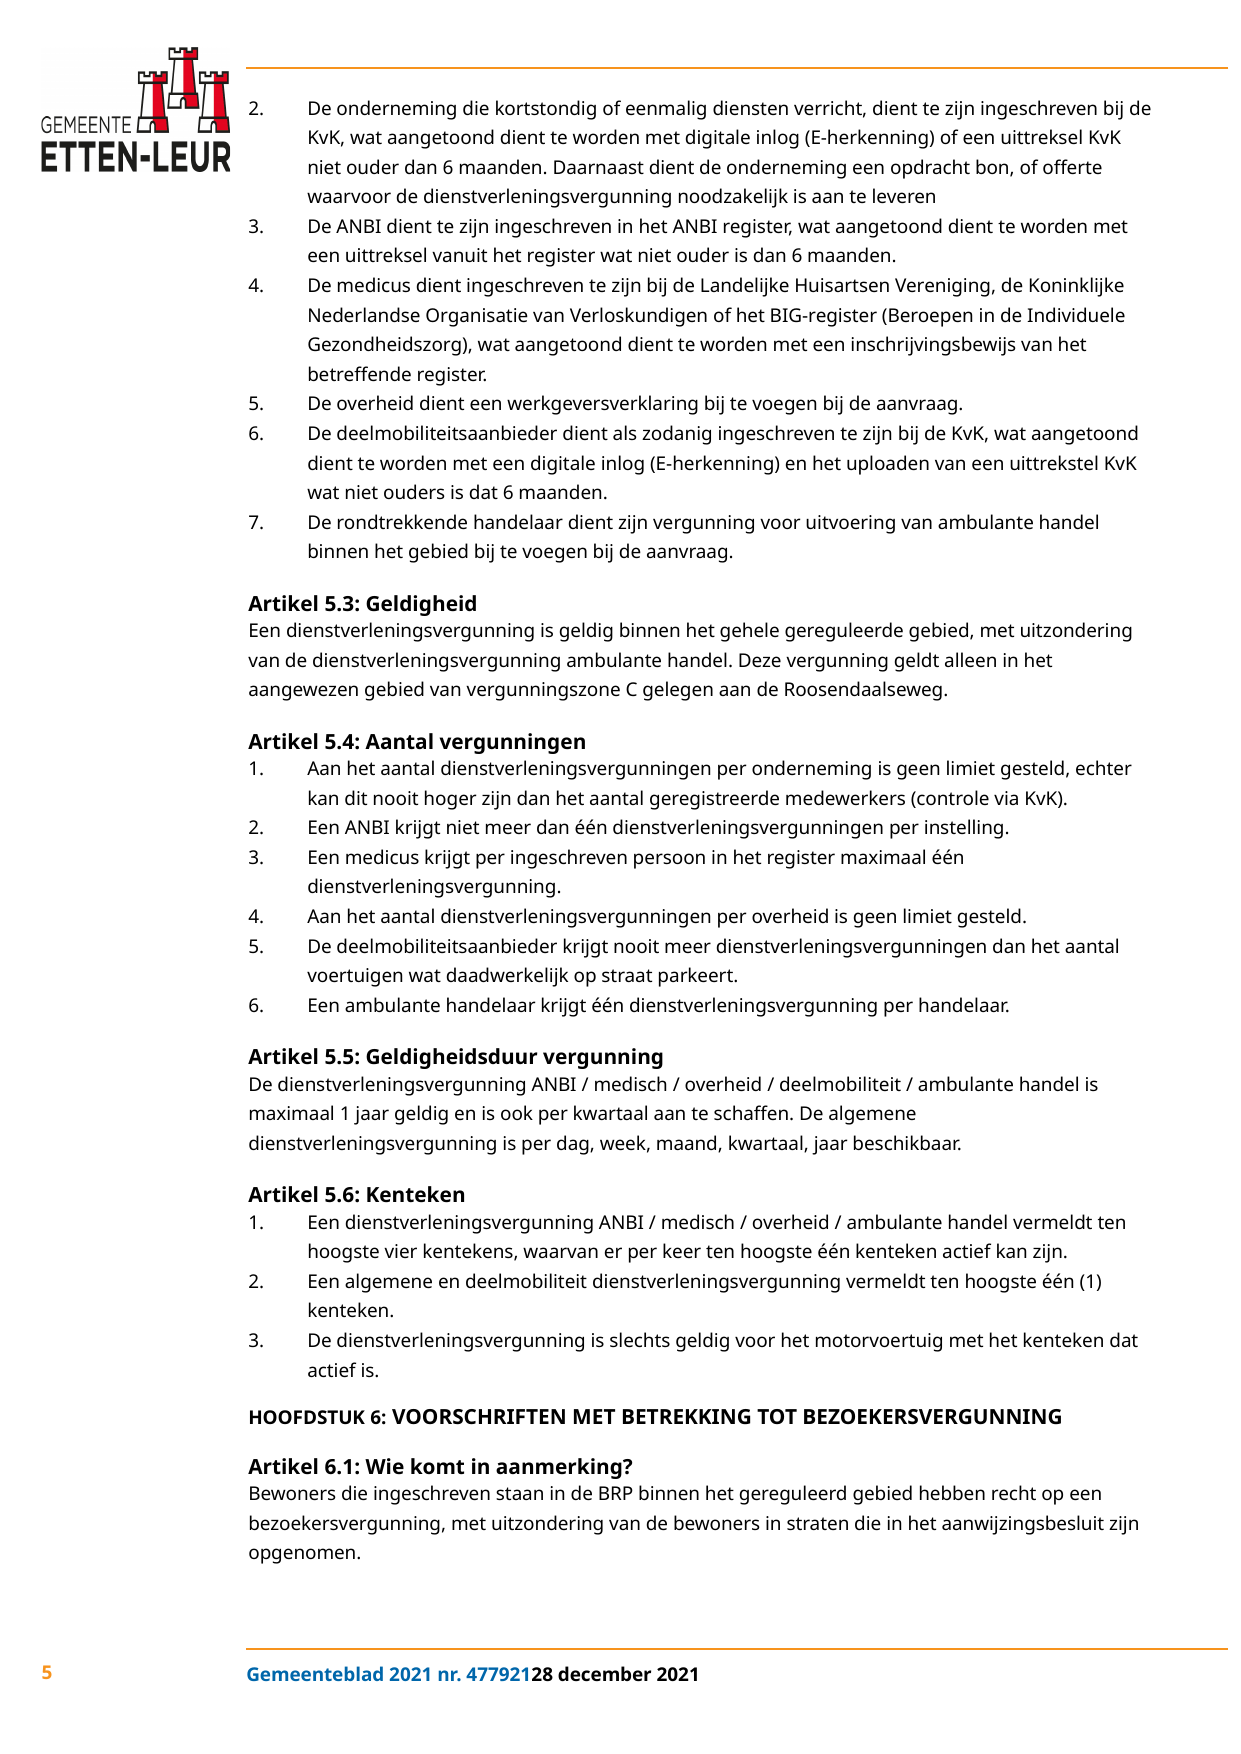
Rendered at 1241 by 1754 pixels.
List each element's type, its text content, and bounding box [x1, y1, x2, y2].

list De deelmobiliteitsaanbieder krijgt nooit meer dienstverleningsvergunningen dan het aantal voertuigen wat daadwerkelijk op straat parkeert. [248, 933, 1152, 988]
text Een dienstverleningsvergunning is geldig binnen het gehele gereguleerde gebied, met uitzondering van de dienstverleningsvergunning ambulante handel. Deze vergunning geldt alleen in het aangewezen gebied van vergunningszone C gelegen aan de Roosendaalseweg. [248, 617, 1152, 702]
list Aan het aantal dienstverleningsvergunningen per overheid is geen limiet gesteld. [248, 903, 1152, 929]
list De ANBI dient te zijn ingeschreven in het ANBI register, wat aangetoond dient te worden met een uittreksel vanuit het register wat niet ouder is dan 6 maanden. [248, 213, 1152, 268]
text Artikel 6.1: Wie komt in aanmerking? [248, 1452, 1152, 1480]
list De dienstverleningsvergunning is slechts geldig voor het motorvoertuig met het kenteken dat actief is. [248, 1327, 1152, 1383]
list Een algemene en deelmobiliteit dienstverleningsvergunning vermeldt ten hoogste één (1) kenteken. [248, 1268, 1152, 1323]
list De onderneming die kortstondig of eenmalig diensten verricht, dient te zijn ingeschreven bij de KvK, wat aangetoond dient te worden met digitale inlog (E-herkenning) of een uittreksel KvK niet ouder dan 6 maanden. Daarnaast dient de onderneming een opdracht bon, of offerte waarvoor de dienstverleningsvergunning noodzakelijk is aan te leveren [248, 95, 1152, 209]
picture [41, 47, 231, 172]
list Aan het aantal dienstverleningsvergunningen per onderneming is geen limiet gesteld, echter kan dit nooit hoger zijn dan het aantal geregistreerde medewerkers (controle via KvK). [248, 755, 1152, 811]
list Een ambulante handelaar krijgt één dienstverleningsvergunning per handelaar. [248, 992, 1152, 1018]
list Een dienstverleningsvergunning ANBI / medisch / overheid / ambulante handel vermeldt ten hoogste vier kentekens, waarvan er per keer ten hoogste één kenteken actief kan zijn. [248, 1209, 1152, 1264]
list De medicus dient ingeschreven te zijn bij de Landelijke Huisartsen Vereniging, de Koninklijke Nederlandse Organisatie van Verloskundigen of het BIG-register (Beroepen in de Individuele Gezondheidszorg), wat aangetoond dient te worden met een inschrijvingsbewijs van het betreffende register. [248, 272, 1152, 387]
list Een medicus krijgt per ingeschreven persoon in het register maximaal één dienstverleningsvergunning. [248, 844, 1152, 899]
text Bewoners die ingeschreven staan in de BRP binnen het gereguleerd gebied hebben recht op een bezoekersvergunning, met uitzondering van de bewoners in straten die in het aanwijzingsbesluit zijn opgenomen. [248, 1480, 1152, 1565]
text Artikel 5.3: Geldigheid [248, 589, 1152, 617]
list De rondtrekkende handelaar dient zijn vergunning voor uitvoering van ambulante handel binnen het gebied bij te voegen bij de aanvraag. [248, 509, 1152, 564]
list De overheid dient een werkgeversverklaring bij te voegen bij de aanvraag. [248, 391, 1152, 416]
text De dienstverleningsvergunning ANBI / medisch / overheid / deelmobiliteit / ambulante handel is maximaal 1 jaar geldig en is ook per kwartaal aan te schaffen. De algemene dienstverleningsvergunning is per dag, week, maand, kwartaal, jaar beschikbaar. [248, 1071, 1152, 1156]
text HOOFDSTUK 6: VOORSCHRIFTEN MET BETREKKING TOT BEZOEKERSVERGUNNING [248, 1402, 1152, 1431]
list De deelmobiliteitsaanbieder dient als zodanig ingeschreven te zijn bij de KvK, wat aangetoond dient te worden met een digitale inlog (E-herkenning) en het uploaden van een uittrekstel KvK wat niet ouders is dat 6 maanden. [248, 420, 1152, 505]
text Artikel 5.5: Geldigheidsduur vergunning [248, 1042, 1152, 1071]
list Een ANBI krijgt niet meer dan één dienstverleningsvergunningen per instelling. [248, 814, 1152, 840]
text Artikel 5.6: Kenteken [248, 1181, 1152, 1209]
text Artikel 5.4: Aantal vergunningen [248, 727, 1152, 755]
